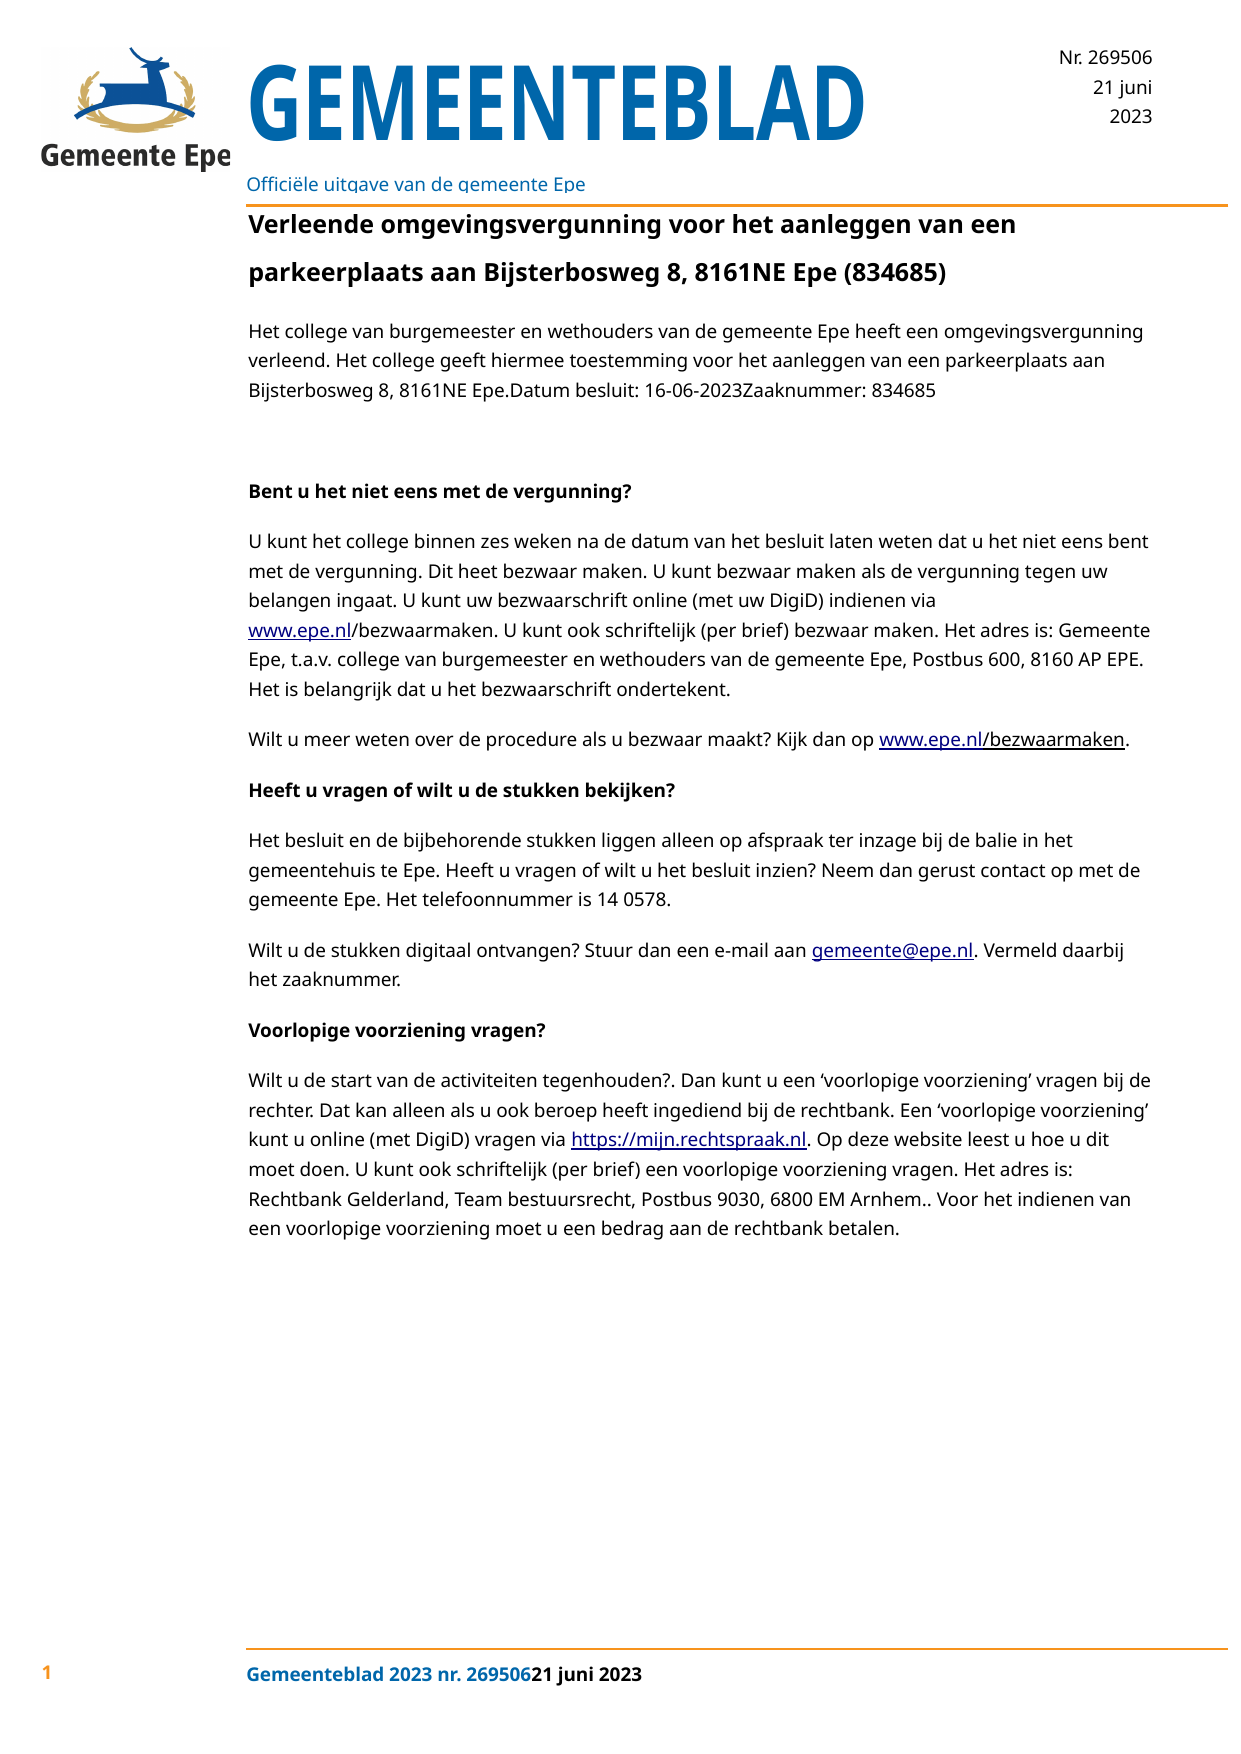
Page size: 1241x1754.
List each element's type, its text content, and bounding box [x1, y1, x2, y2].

text Wilt u de start van de activiteiten tegenhouden?. Dan kunt u een ‘voorlopige voorziening’ vragen bij de rechter. Dat kan alleen als u ook beroep heeft ingediend bij de rechtbank. Een ‘voorlopige voorziening’ kunt u online (met DigiD) vragen via https://mijn.rechtspraak.nl. Op deze website leest u hoe u dit moet doen. U kunt ook schriftelijk (per brief) een voorlopige voorziening vragen. Het adres is: Rechtbank Gelderland, Team bestuursrecht, Postbus 9030, 6800 EM Arnhem.. Voor het indienen van een voorlopige voorziening moet u een bedrag aan de rechtbank betalen. [248, 1067, 1152, 1241]
text Het besluit en de bijbehorende stukken liggen alleen op afspraak ter inzage bij de balie in het gemeentehuis te Epe. Heeft u vragen of wilt u het besluit inzien? Neem dan gerust contact op met de gemeente Epe. Het telefoonnummer is 14 0578. [248, 827, 1152, 912]
text Bent u het niet eens met de vergunning? [248, 478, 1152, 504]
text Verleende omgevingsvergunning voor het aanleggen van een parkeerplaats aan Bijsterbosweg 8, 8161NE Epe (834685) [248, 207, 1152, 288]
text Wilt u meer weten over de procedure als u bezwaar maakt? Kijk dan op www.epe.nl/bezwaarmaken. [248, 727, 1152, 752]
text Heeft u vragen of wilt u de stukken bekijken? [248, 777, 1152, 803]
picture [41, 47, 231, 172]
text Voorlopige voorziening vragen? [248, 1017, 1152, 1043]
text Het college van burgemeester en wethouders van de gemeente Epe heeft een omgevingsvergunning verleend. Het college geeft hiermee toestemming voor het aanleggen van een parkeerplaats aan Bijsterbosweg 8, 8161NE Epe.Datum besluit: 16-06-2023Zaaknummer: 834685 [248, 318, 1152, 403]
text U kunt het college binnen zes weken na de datum van het besluit laten weten dat u het niet eens bent met de vergunning. Dit heet bezwaar maken. U kunt bezwaar maken als de vergunning tegen uw belangen ingaat. U kunt uw bezwaarschrift online (met uw DigiD) indienen via www.epe.nl/bezwaarmaken. U kunt ook schriftelijk (per brief) bezwaar maken. Het adres is: Gemeente Epe, t.a.v. college van burgemeester en wethouders van de gemeente Epe, Postbus 600, 8160 AP EPE. Het is belangrijk dat u het bezwaarschrift ondertekent. [248, 528, 1152, 702]
text Wilt u de stukken digitaal ontvangen? Stuur dan een e-mail aan gemeente@epe.nl. Vermeld daarbij het zaaknummer. [248, 937, 1152, 992]
